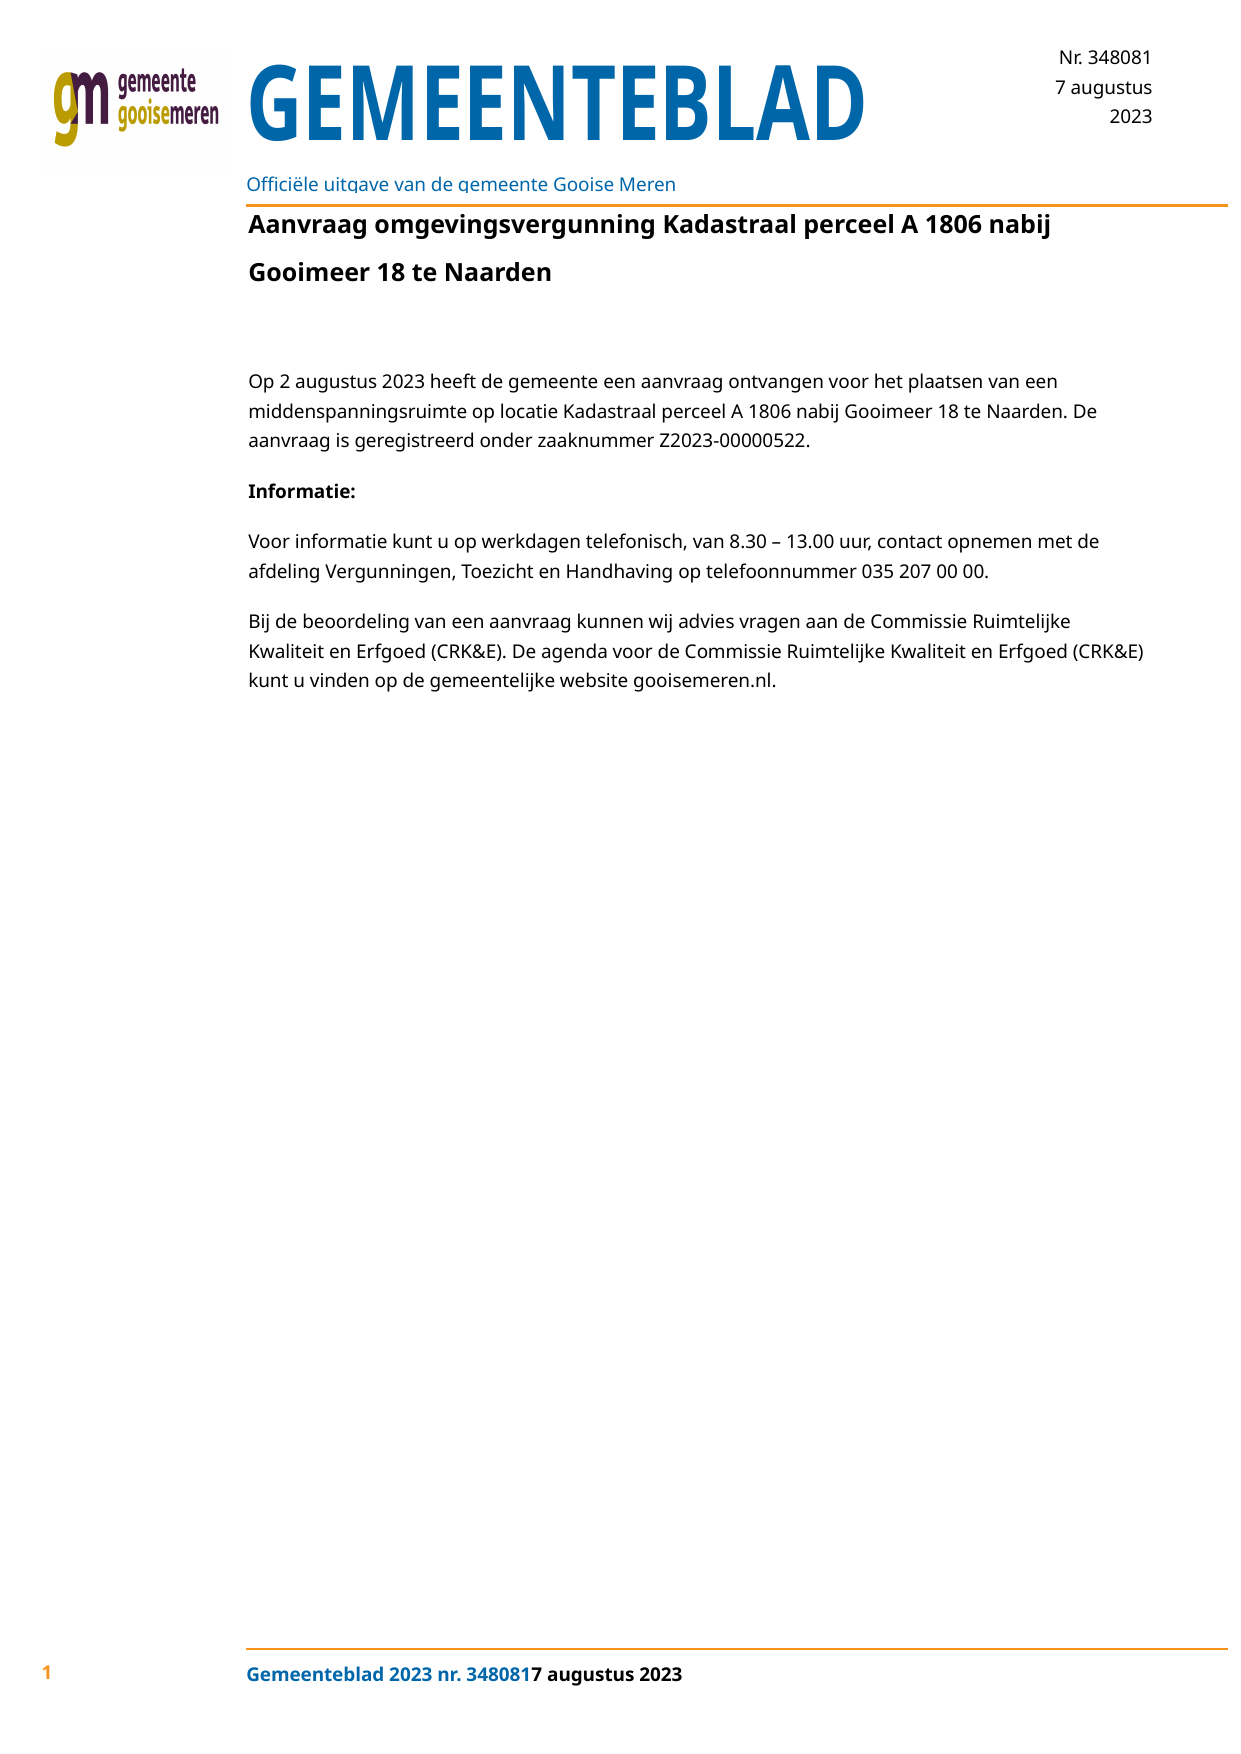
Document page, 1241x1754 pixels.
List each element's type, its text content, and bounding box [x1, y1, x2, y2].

picture [41, 47, 231, 172]
text Bij de beoordeling van een aanvraag kunnen wij advies vragen aan de Commissie Ruimtelijke Kwaliteit en Erfgoed (CRK&E). De agenda voor de Commissie Ruimtelijke Kwaliteit en Erfgoed (CRK&E) kunt u vinden op de gemeentelijke website gooisemeren.nl. [248, 608, 1152, 693]
text Aanvraag omgevingsvergunning Kadastraal perceel A 1806 nabij Gooimeer 18 te Naarden [248, 207, 1152, 288]
text Informatie: [248, 478, 1152, 504]
text Voor informatie kunt u op werkdagen telefonisch, van 8.30 – 13.00 uur, contact opnemen met de afdeling Vergunningen, Toezicht en Handhaving op telefoonnummer 035 207 00 00. [248, 528, 1152, 584]
text Op 2 augustus 2023 heeft de gemeente een aanvraag ontvangen voor het plaatsen van een middenspanningsruimte op locatie Kadastraal perceel A 1806 nabij Gooimeer 18 te Naarden. De aanvraag is geregistreerd onder zaaknummer Z2023-00000522. [248, 368, 1152, 453]
